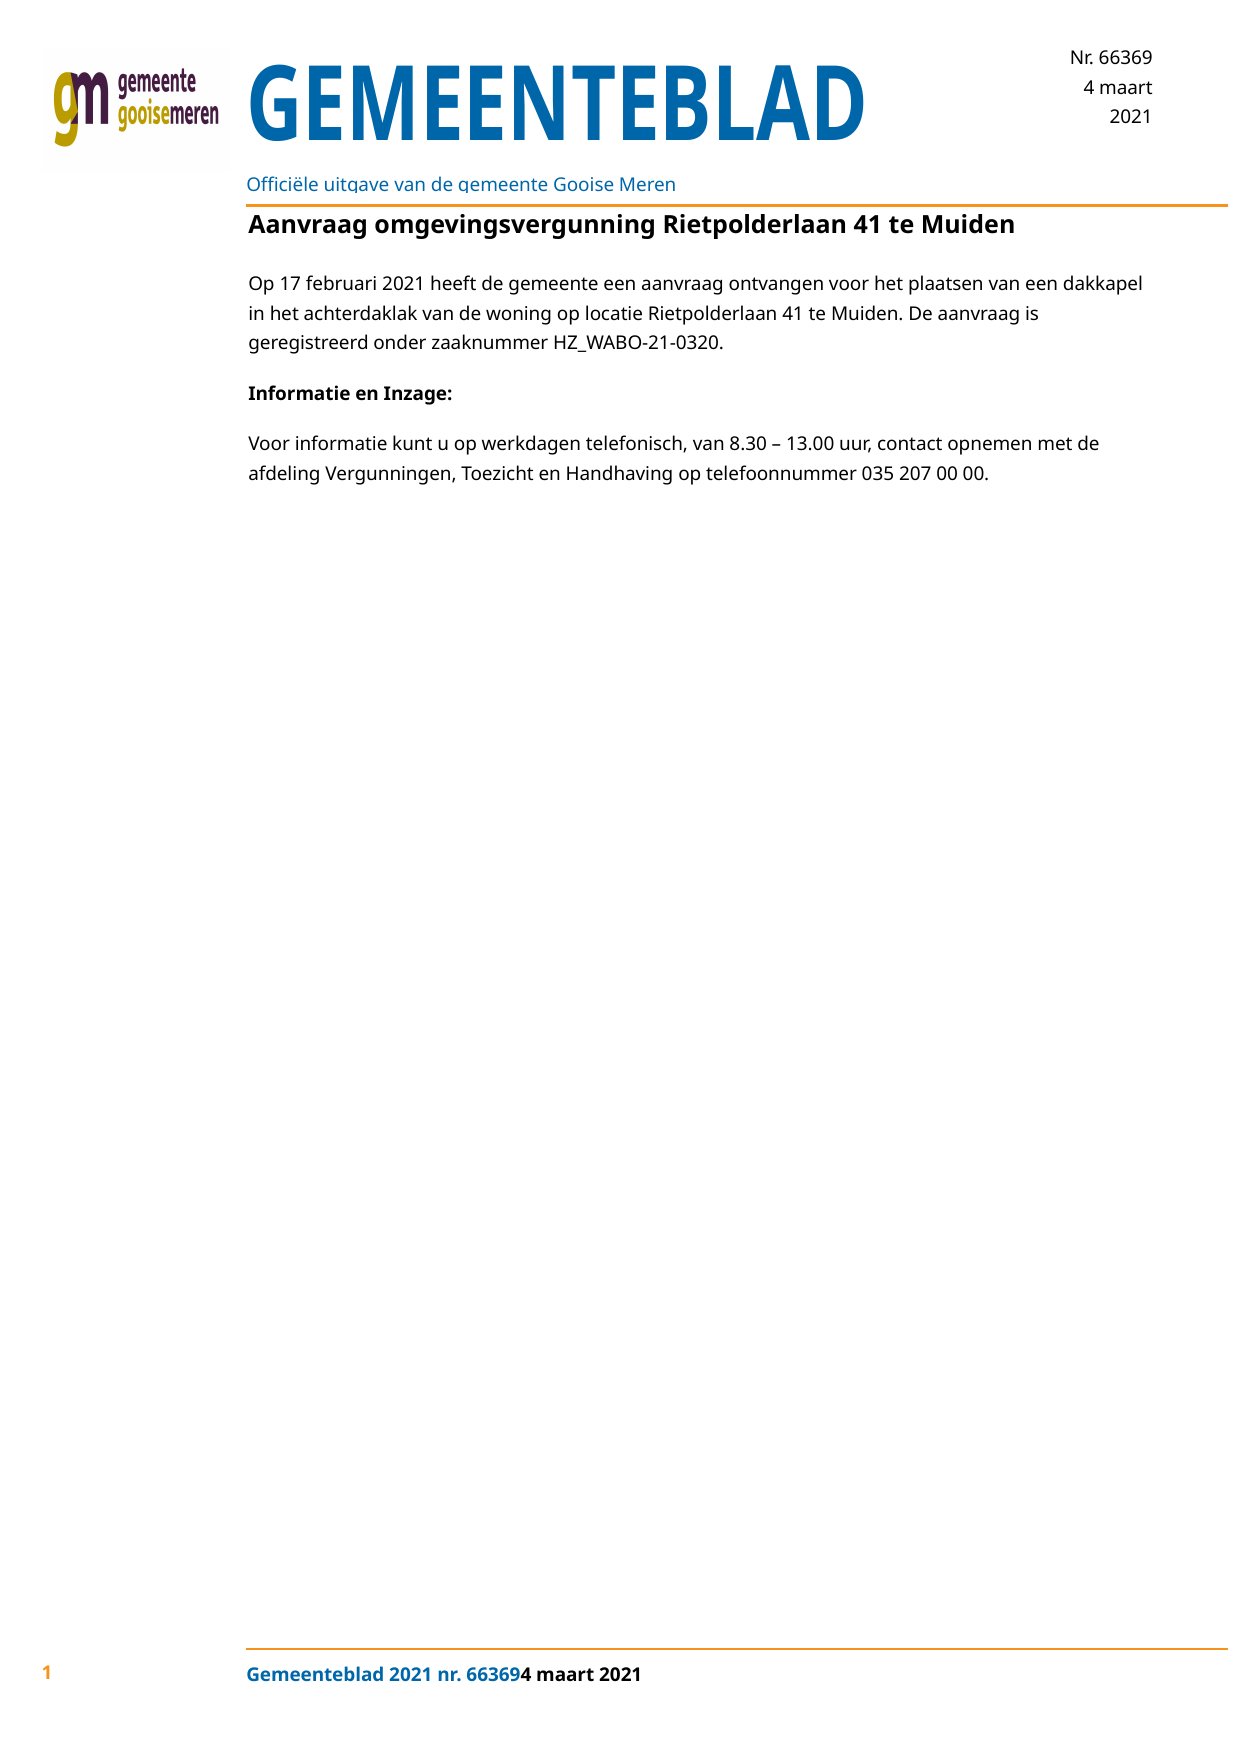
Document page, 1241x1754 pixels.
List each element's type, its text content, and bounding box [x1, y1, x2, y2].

text Aanvraag omgevingsvergunning Rietpolderlaan 41 te Muiden [248, 207, 1152, 241]
text Informatie en Inzage: [248, 380, 1152, 406]
text Voor informatie kunt u op werkdagen telefonisch, van 8.30 – 13.00 uur, contact opnemen met de afdeling Vergunningen, Toezicht en Handhaving op telefoonnummer 035 207 00 00. [248, 430, 1152, 486]
text Op 17 februari 2021 heeft de gemeente een aanvraag ontvangen voor het plaatsen van een dakkapel in het achterdaklak van de woning op locatie Rietpolderlaan 41 te Muiden. De aanvraag is geregistreerd onder zaaknummer HZ_WABO-21-0320. [248, 270, 1152, 355]
picture [41, 47, 231, 172]
